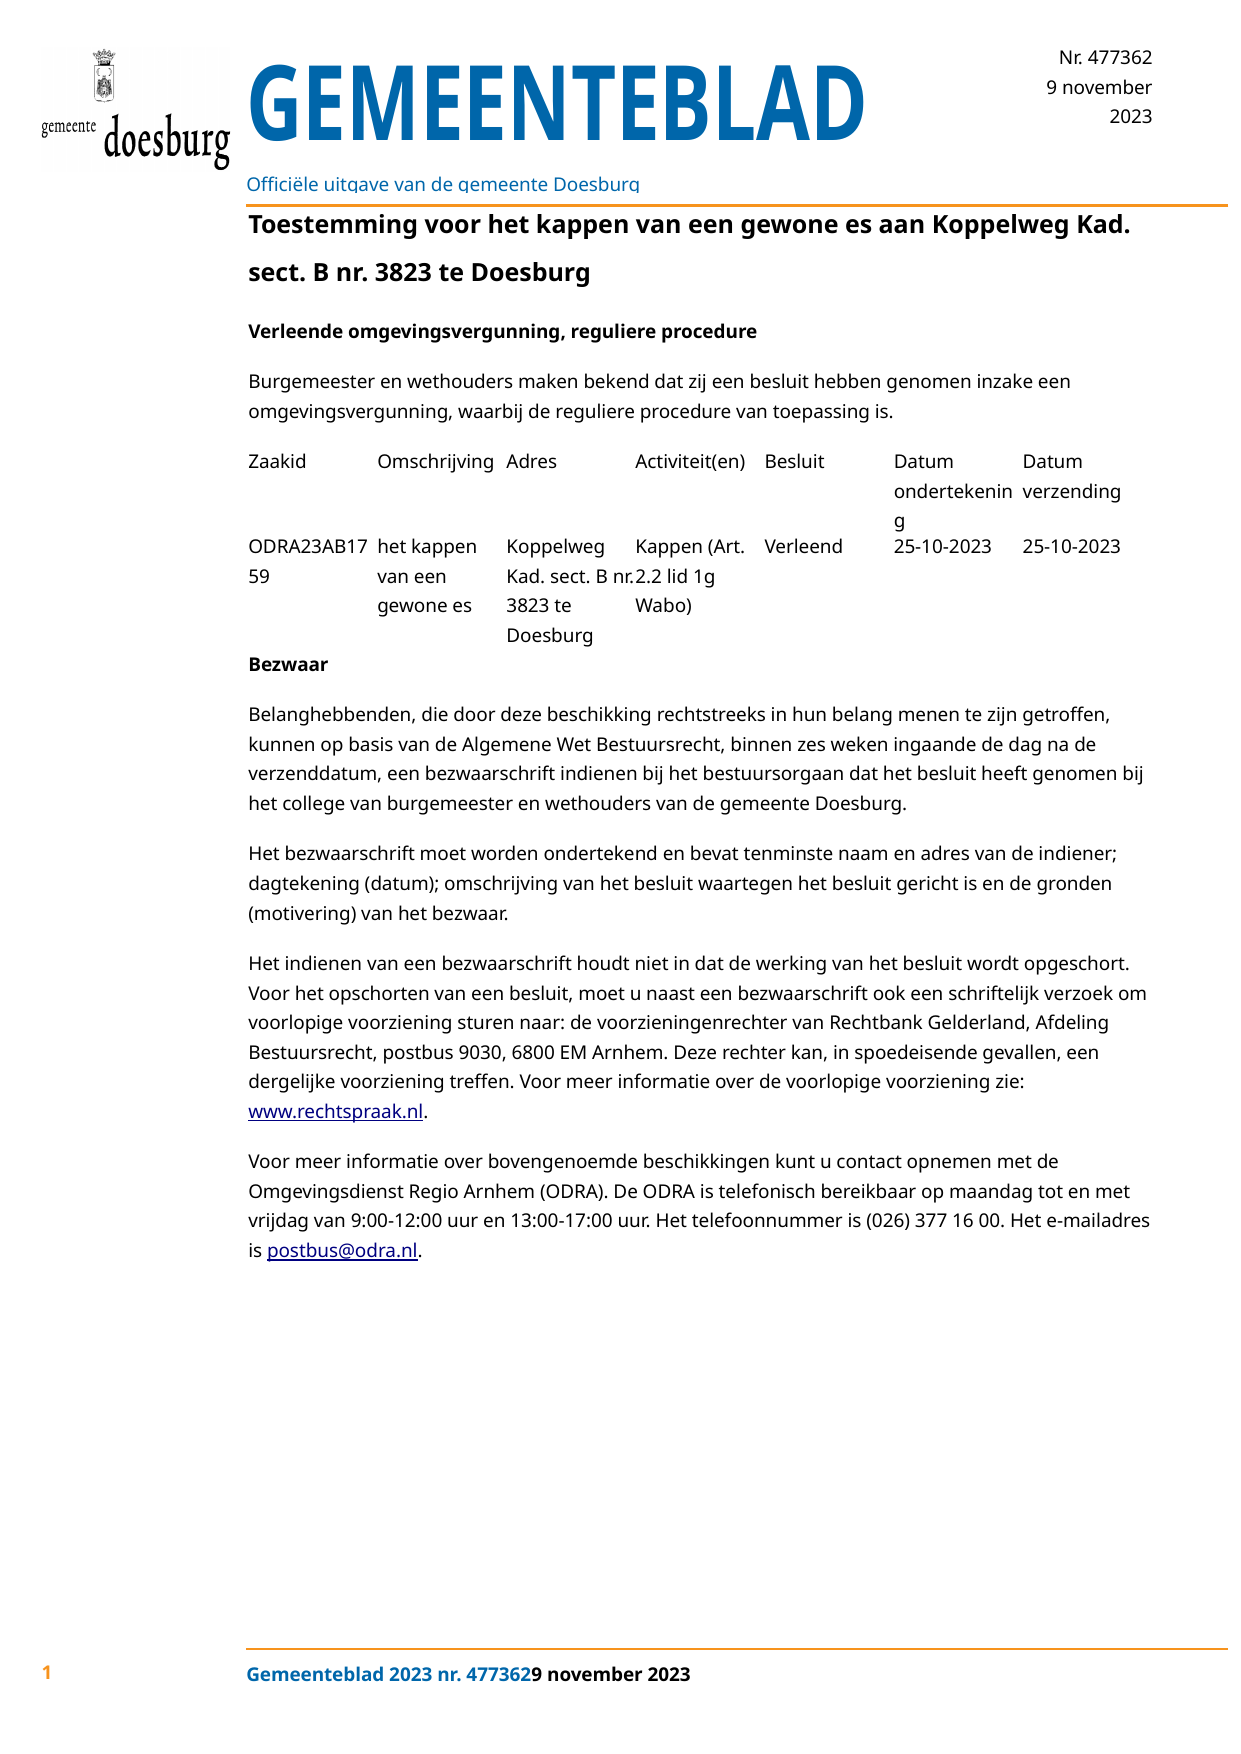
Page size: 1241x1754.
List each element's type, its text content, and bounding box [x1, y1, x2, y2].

text Burgemeester en wethouders maken bekend dat zij een besluit hebben genomen inzake een omgevingsvergunning, waarbij de reguliere procedure van toepassing is. [248, 368, 1152, 424]
table_cell Koppelweg Kad. sect. B nr. 3823 te Doesburg [506, 533, 635, 648]
table_cell ODRA23AB1759 [248, 533, 377, 648]
table_header Datum verzending [1023, 449, 1152, 533]
table_cell het kappen van een gewone es [377, 533, 506, 648]
text Toestemming voor het kappen van een gewone es aan Koppelweg Kad. sect. B nr. 3823 te Doesburg [248, 207, 1152, 288]
table_cell 25-10-2023 [1023, 533, 1152, 648]
table_cell Kappen (Art. 2.2 lid 1g Wabo) [635, 533, 764, 648]
table_cell Verleend [764, 533, 893, 648]
text Voor meer informatie over bovengenoemde beschikkingen kunt u contact opnemen met de Omgevingsdienst Regio Arnhem (ODRA). De ODRA is telefonisch bereikbaar op maandag tot en met vrijdag van 9:00-12:00 uur en 13:00-17:00 uur. Het telefoonnummer is (026) 377 16 00. Het e-mailadres is postbus@odra.nl. [248, 1148, 1152, 1263]
text Belanghebbenden, die door deze beschikking rechtstreeks in hun belang menen te zijn getroffen, kunnen op basis van de Algemene Wet Bestuursrecht, binnen zes weken ingaande de dag na de verzenddatum, een bezwaarschrift indienen bij het bestuursorgaan dat het besluit heeft genomen bij het college van burgemeester en wethouders van de gemeente Doesburg. [248, 701, 1152, 816]
text Verleende omgevingsvergunning, reguliere procedure [248, 318, 1152, 344]
table_header Adres [506, 449, 635, 533]
table_header Activiteit(en) [635, 449, 764, 533]
picture [41, 47, 231, 172]
table_header Datum ondertekening [894, 449, 1022, 533]
text Het bezwaarschrift moet worden ondertekend en bevat tenminste naam en adres van de indiener; dagtekening (datum); omschrijving van het besluit waartegen het besluit gericht is en de gronden (motivering) van het bezwaar. [248, 841, 1152, 926]
text Bezwaar [248, 651, 1152, 677]
table_header Besluit [764, 449, 893, 533]
table_header Zaakid [248, 449, 377, 533]
table_header Omschrijving [377, 449, 506, 533]
table_cell 25-10-2023 [894, 533, 1022, 648]
text Het indienen van een bezwaarschrift houdt niet in dat de werking van het besluit wordt opgeschort. Voor het opschorten van een besluit, moet u naast een bezwaarschrift ook een schriftelijk verzoek om voorlopige voorziening sturen naar: de voorzieningenrechter van Rechtbank Gelderland, Afdeling Bestuursrecht, postbus 9030, 6800 EM Arnhem. Deze rechter kan, in spoedeisende gevallen, een dergelijke voorziening treffen. Voor meer informatie over de voorlopige voorziening zie: www.rechtspraak.nl. [248, 950, 1152, 1124]
